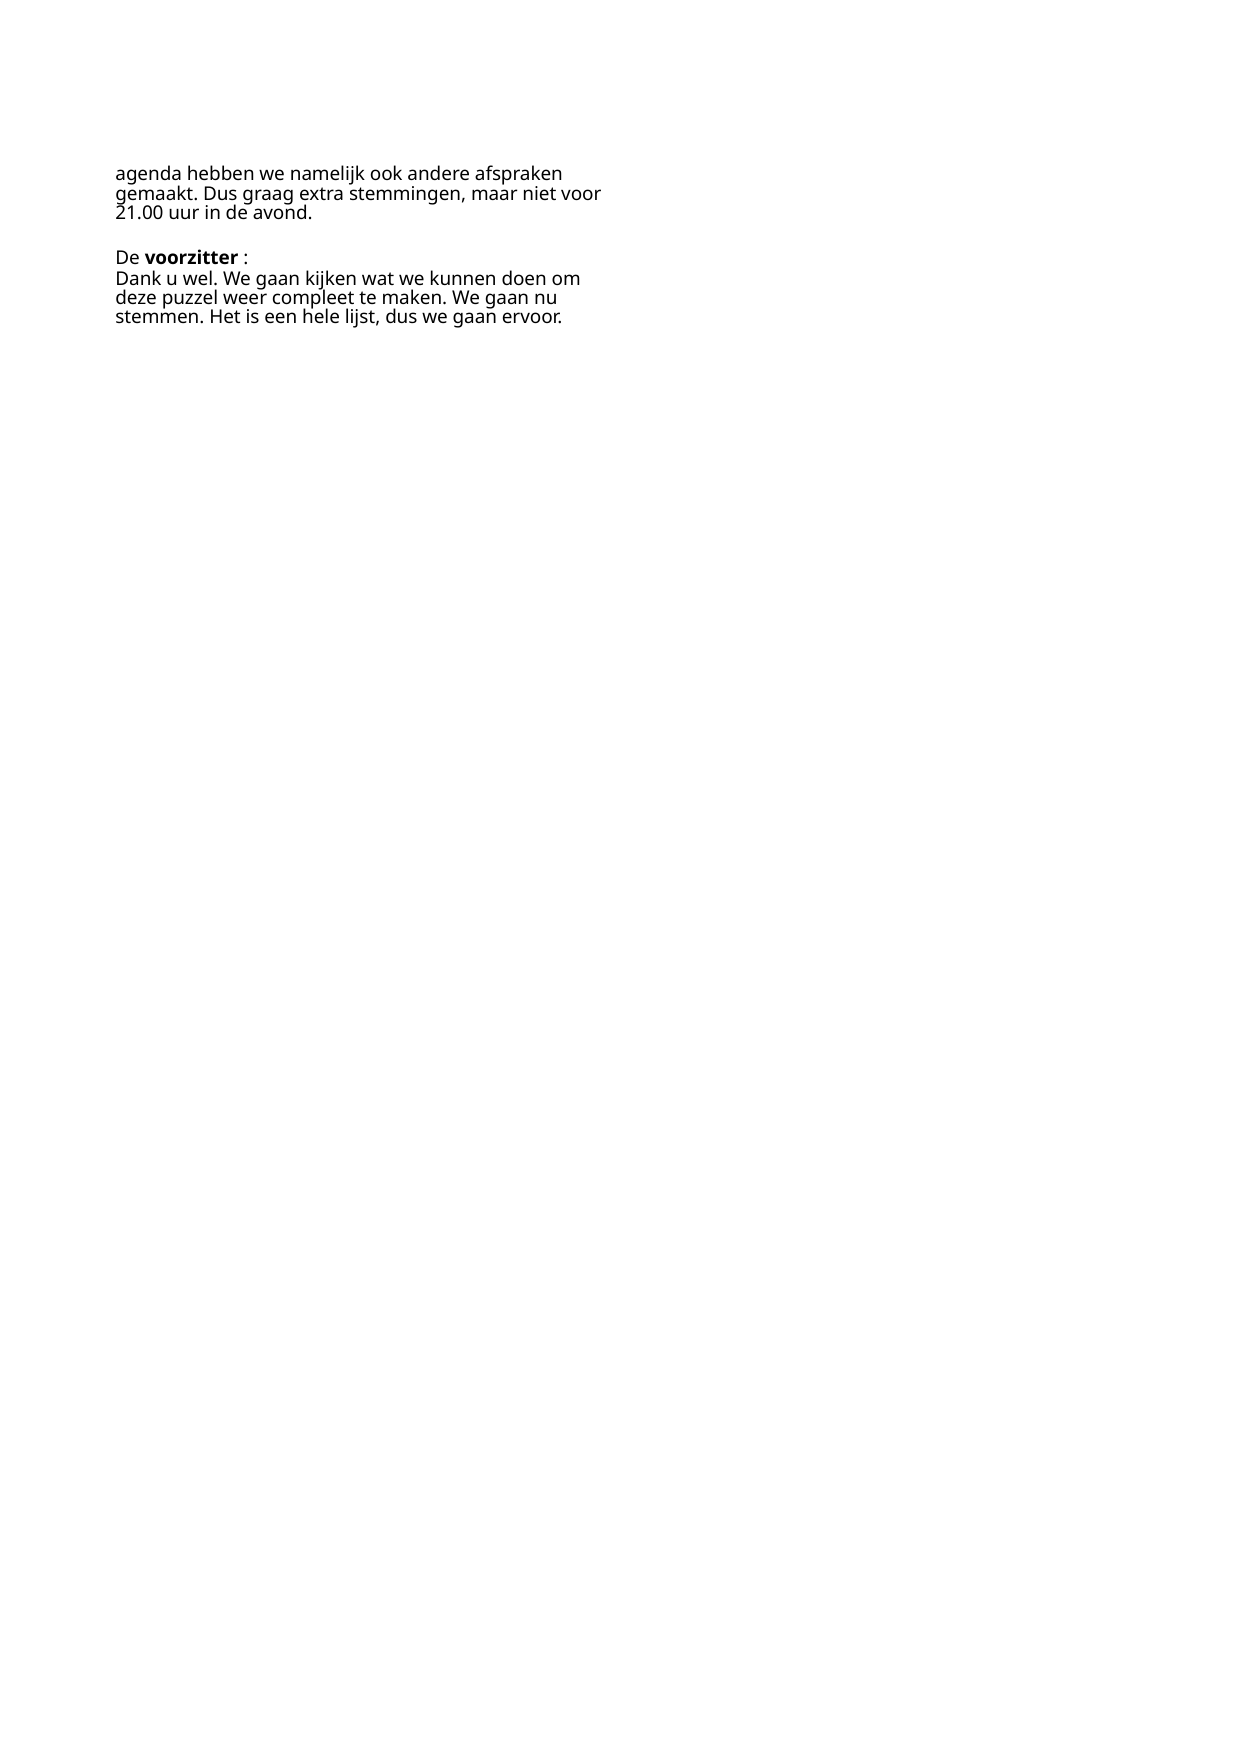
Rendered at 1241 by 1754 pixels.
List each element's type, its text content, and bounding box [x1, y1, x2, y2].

text agenda hebben we namelijk ook andere afspraken gemaakt. Dus graag extra stemmingen, maar niet voor 21.00 uur in de avond. [115, 165, 605, 223]
text De voorzitter : [115, 244, 605, 270]
text Dank u wel. We gaan kijken wat we kunnen doen om deze puzzel weer compleet te maken. We gaan nu stemmen. Het is een hele lijst, dus we gaan ervoor. [115, 270, 605, 327]
